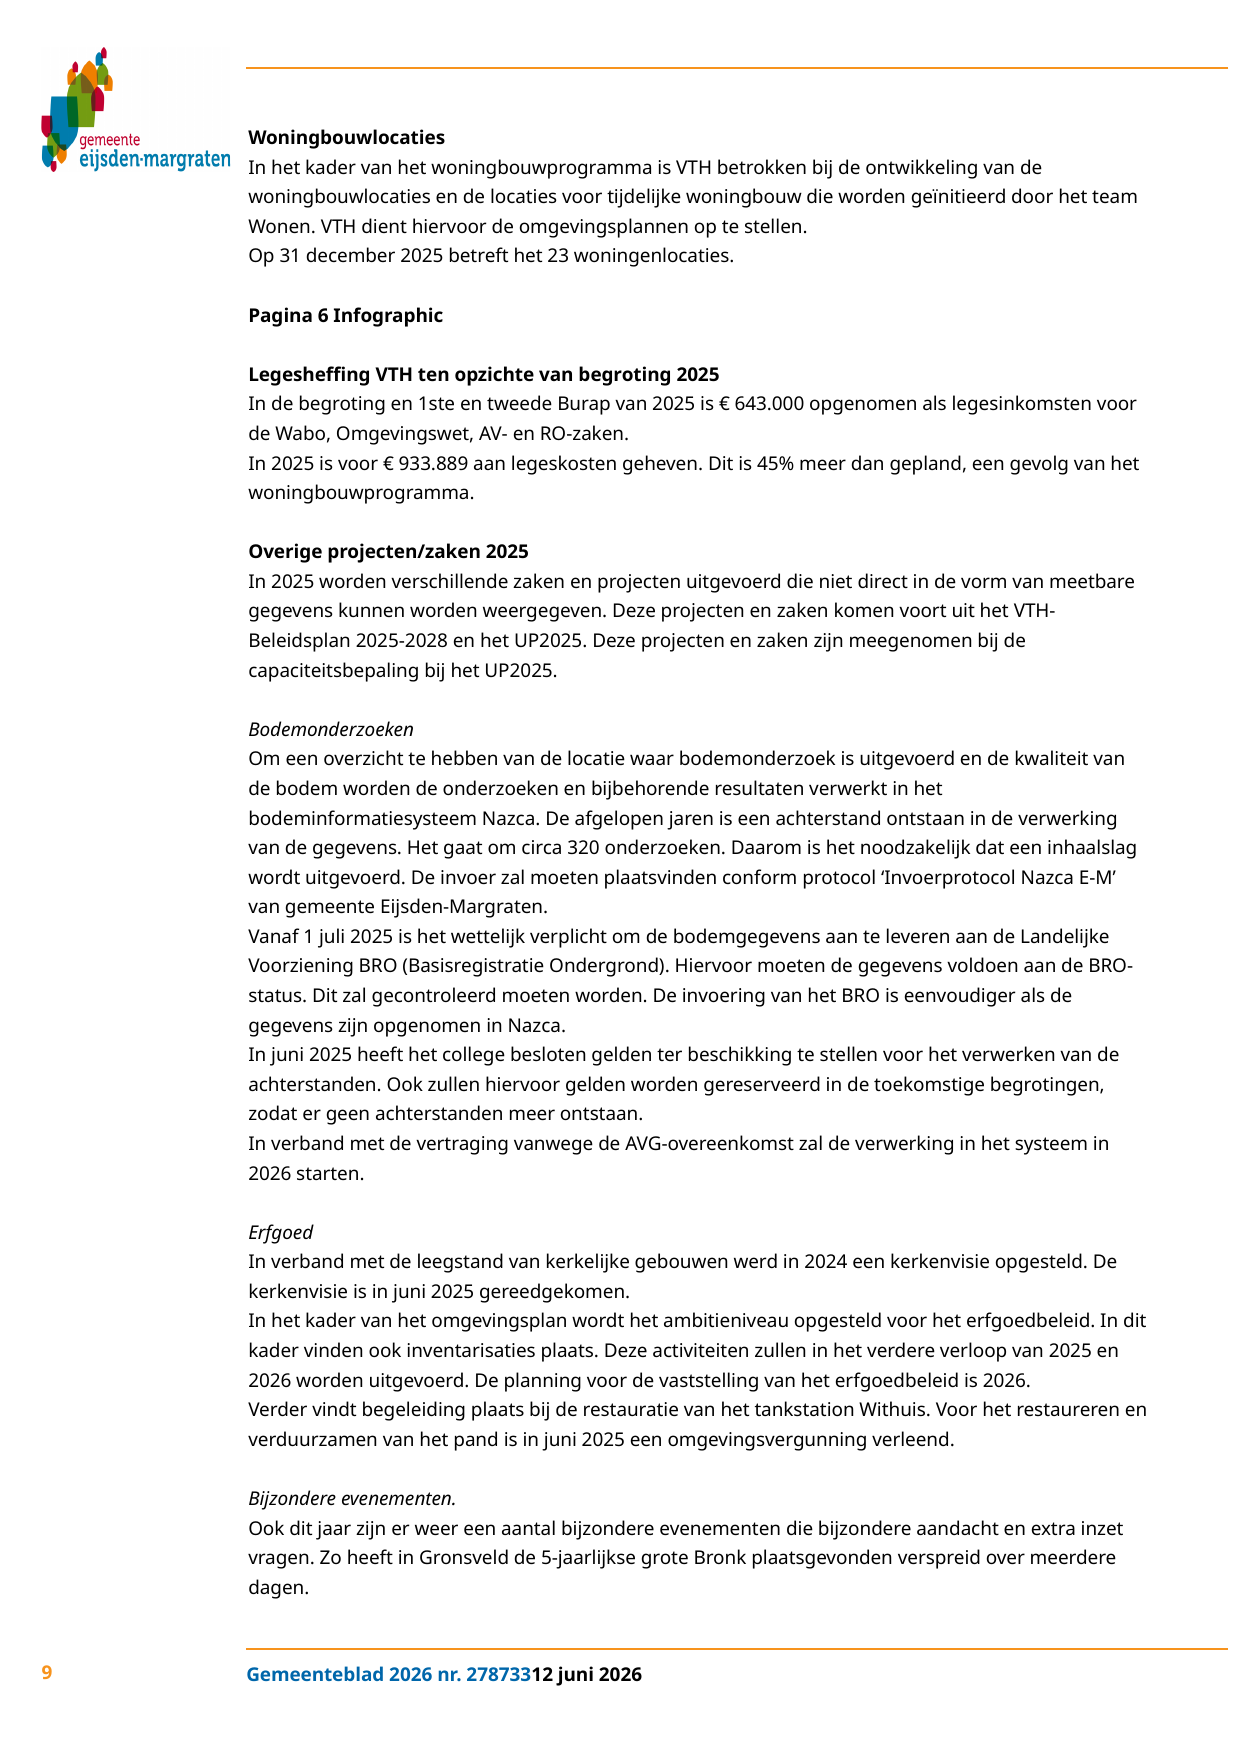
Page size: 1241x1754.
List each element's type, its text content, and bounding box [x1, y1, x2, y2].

text Bijzondere evenementen. [248, 1485, 1152, 1511]
text In het kader van het woningbouwprogramma is VTH betrokken bij de ontwikkeling van de woningbouwlocaties en de locaties voor tijdelijke woningbouw die worden geïnitieerd door het team Wonen. VTH dient hiervoor de omgevingsplannen op te stellen. [248, 154, 1152, 239]
text Om een overzicht te hebben van de locatie waar bodemonderzoek is uitgevoerd en de kwaliteit van de bodem worden de onderzoeken en bijbehorende resultaten verwerkt in het bodeminformatiesysteem Nazca. De afgelopen jaren is een achterstand ontstaan in de verwerking van de gegevens. Het gaat om circa 320 onderzoeken. Daarom is het noodzakelijk dat een inhaalslag wordt uitgevoerd. De invoer zal moeten plaatsvinden conform protocol ‘Invoerprotocol Nazca E-M’ van gemeente Eijsden-Margraten. [248, 746, 1152, 919]
text Overige projecten/zaken 2025 [248, 538, 1152, 564]
text Verder vindt begeleiding plaats bij de restauratie van het tankstation Withuis. Voor het restaureren en verduurzamen van het pand is in juni 2025 een omgevingsvergunning verleend. [248, 1396, 1152, 1452]
text Pagina 6 Infographic [248, 302, 1152, 328]
text Bodemonderzoeken [248, 716, 1152, 742]
text Legesheffing VTH ten opzichte van begroting 2025 [248, 361, 1152, 387]
text In het kader van het omgevingsplan wordt het ambitieniveau opgesteld voor het erfgoedbeleid. In dit kader vinden ook inventarisaties plaats. Deze activiteiten zullen in het verdere verloop van 2025 en 2026 worden uitgevoerd. De planning voor de vaststelling van het erfgoedbeleid is 2026. [248, 1308, 1152, 1393]
text Op 31 december 2025 betreft het 23 woningenlocaties. [248, 243, 1152, 268]
text In de begroting en 1ste en tweede Burap van 2025 is € 643.000 opgenomen als legesinkomsten voor de Wabo, Omgevingswet, AV- en RO-zaken. [248, 391, 1152, 446]
text Vanaf 1 juli 2025 is het wettelijk verplicht om de bodemgegevens aan te leveren aan de Landelijke Voorziening BRO (Basisregistratie Ondergrond). Hiervoor moeten de gegevens voldoen aan de BRO-status. Dit zal gecontroleerd moeten worden. De invoering van het BRO is eenvoudiger als de gegevens zijn opgenomen in Nazca. [248, 923, 1152, 1038]
text In 2025 worden verschillende zaken en projecten uitgevoerd die niet direct in de vorm van meetbare gegevens kunnen worden weergegeven. Deze projecten en zaken komen voort uit het VTH-Beleidsplan 2025-2028 en het UP2025. Deze projecten en zaken zijn meegenomen bij de capaciteitsbepaling bij het UP2025. [248, 568, 1152, 683]
text In verband met de vertraging vanwege de AVG-overeenkomst zal de verwerking in het systeem in 2026 starten. [248, 1130, 1152, 1186]
text Woningbouwlocaties [248, 124, 1152, 150]
text Erfgoed [248, 1219, 1152, 1245]
picture [41, 47, 231, 172]
text In juni 2025 heeft het college besloten gelden ter beschikking te stellen voor het verwerken van de achterstanden. Ook zullen hiervoor gelden worden gereserveerd in de toekomstige begrotingen, zodat er geen achterstanden meer ontstaan. [248, 1041, 1152, 1126]
text In verband met de leegstand van kerkelijke gebouwen werd in 2024 een kerkenvisie opgesteld. De kerkenvisie is in juni 2025 gereedgekomen. [248, 1248, 1152, 1304]
text In 2025 is voor € 933.889 aan legeskosten geheven. Dit is 45% meer dan gepland, een gevolg van het woningbouwprogramma. [248, 450, 1152, 505]
text Ook dit jaar zijn er weer een aantal bijzondere evenementen die bijzondere aandacht en extra inzet vragen. Zo heeft in Gronsveld de 5-jaarlijkse grote Bronk plaatsgevonden verspreid over meerdere dagen. [248, 1515, 1152, 1600]
